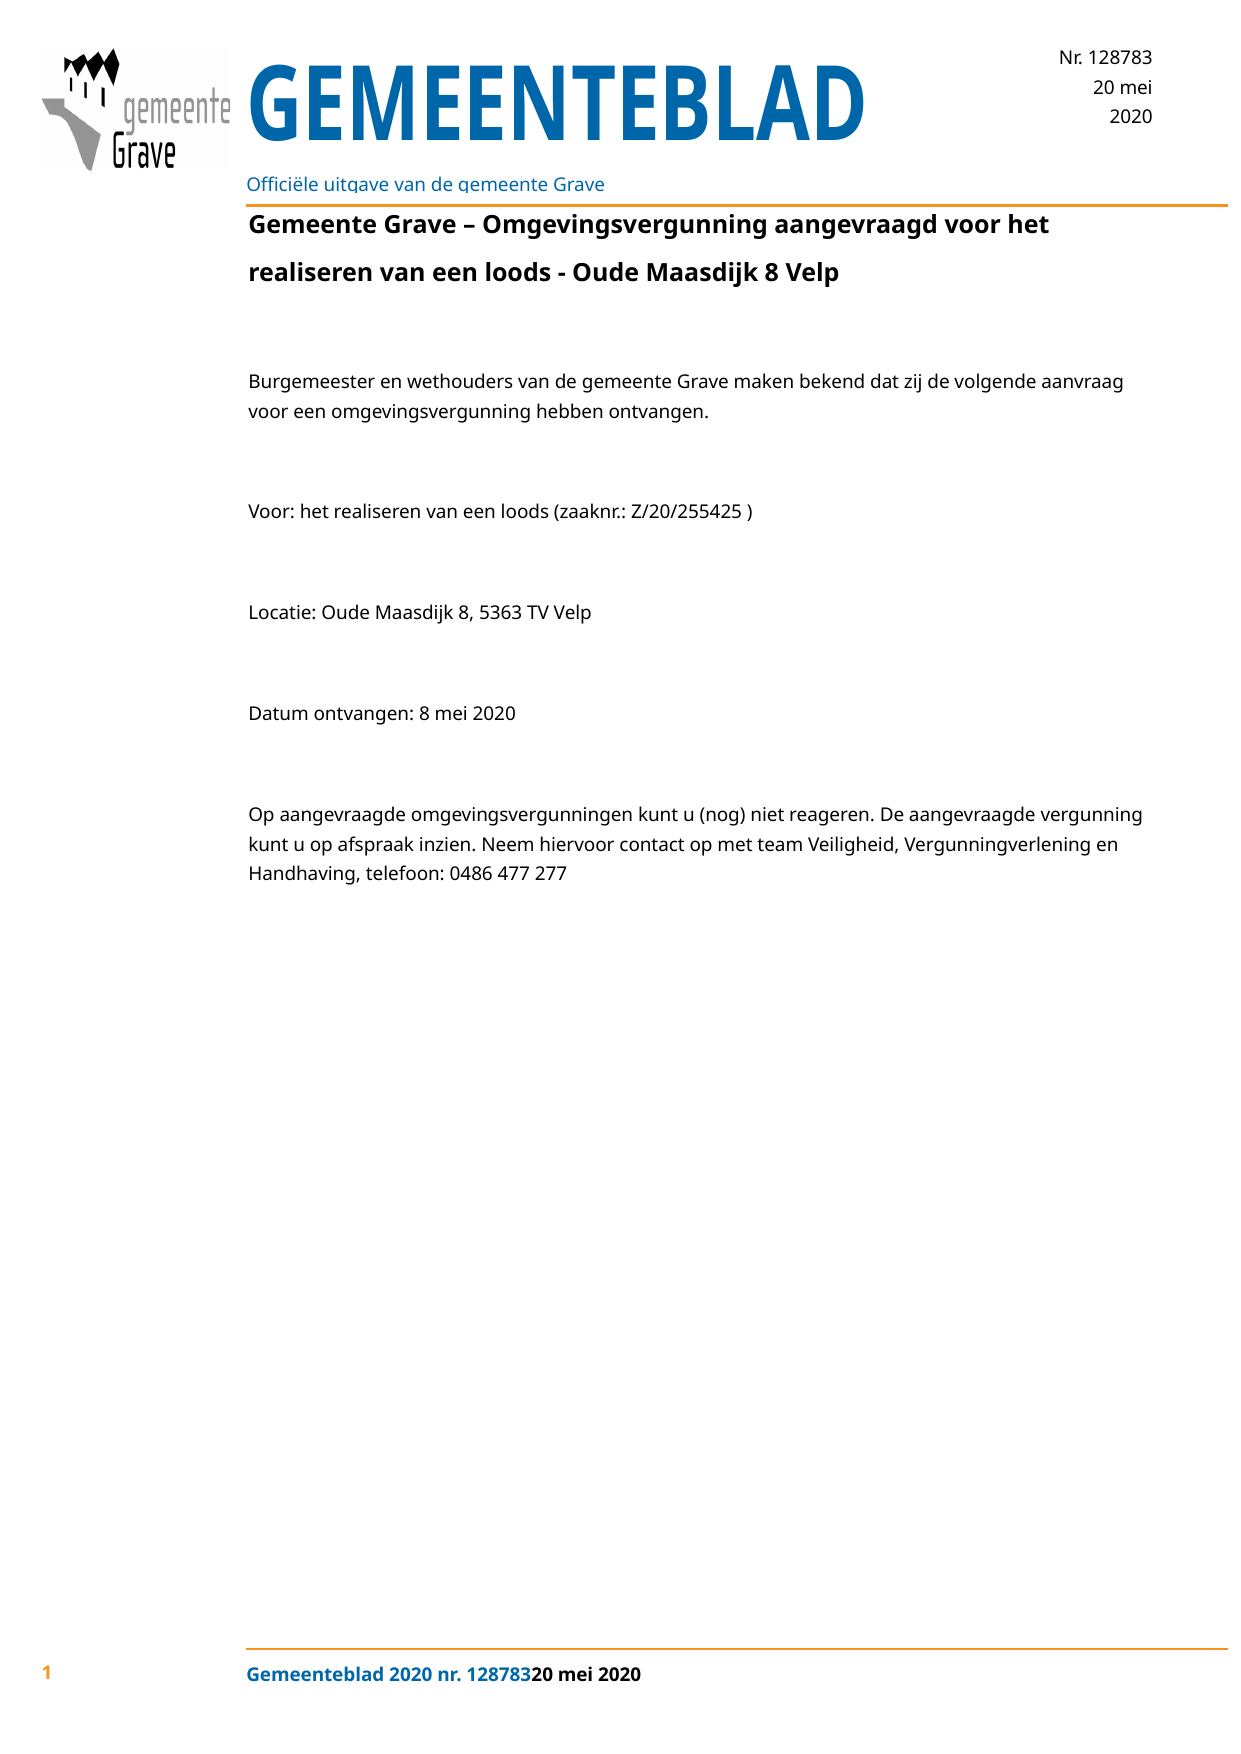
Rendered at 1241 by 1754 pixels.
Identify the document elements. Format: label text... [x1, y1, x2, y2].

picture [41, 47, 231, 172]
text Burgemeester en wethouders van de gemeente Grave maken bekend dat zij de volgende aanvraag voor een omgevingsvergunning hebben ontvangen. [248, 368, 1152, 424]
text Op aangevraagde omgevingsvergunningen kunt u (nog) niet reageren. De aangevraagde vergunning kunt u op afspraak inzien. Neem hiervoor contact op met team Veiligheid, Vergunningverlening en Handhaving, telefoon: 0486 477 277 [248, 801, 1152, 886]
text Gemeente Grave – Omgevingsvergunning aangevraagd voor het realiseren van een loods - Oude Maasdijk 8 Velp [248, 207, 1152, 288]
text Datum ontvangen: 8 mei 2020 [248, 700, 1152, 726]
text Voor: het realiseren van een loods (zaaknr.: Z/20/255425 ) [248, 499, 1152, 524]
text Locatie: Oude Maasdijk 8, 5363 TV Velp [248, 599, 1152, 625]
